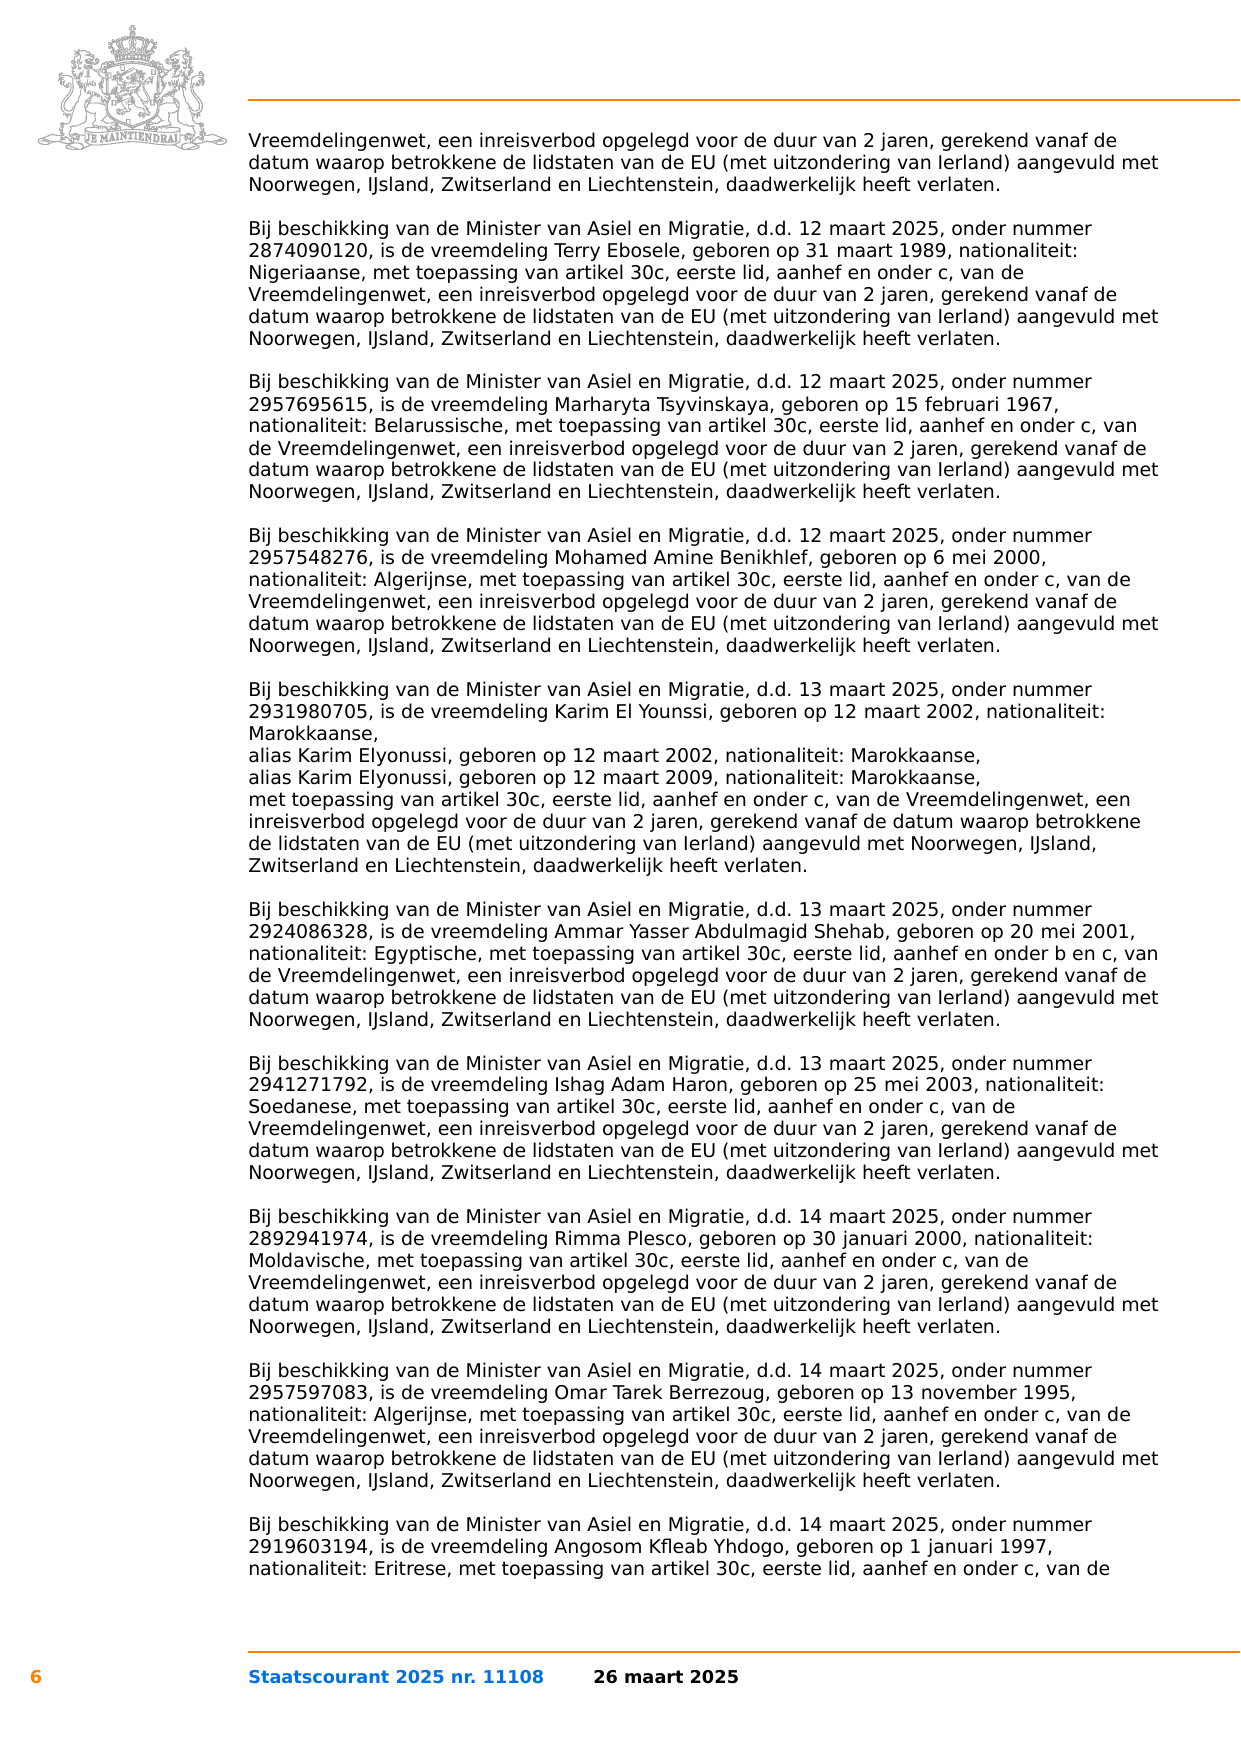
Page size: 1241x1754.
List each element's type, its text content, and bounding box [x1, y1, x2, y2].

text alias Karim Elyonussi, geboren op 12 maart 2009, nationaliteit: Marokkaanse, [248, 767, 1163, 789]
text Bij beschikking van de Minister van Asiel en Migratie, d.d. 13 maart 2025, onder nummer 2931980705, is de vreemdeling Karim El Younssi, geboren op 12 maart 2002, nationaliteit: Marokkaanse, [248, 679, 1163, 745]
text alias Karim Elyonussi, geboren op 12 maart 2002, nationaliteit: Marokkaanse, [248, 745, 1163, 767]
text Vreemdelingenwet, een inreisverbod opgelegd voor de duur van 2 jaren, gerekend vanaf de datum waarop betrokkene de lidstaten van de EU (met uitzondering van Ierland) aangevuld met Noorwegen, IJsland, Zwitserland en Liechtenstein, daadwerkelijk heeft verlaten. [248, 130, 1163, 196]
text Bij beschikking van de Minister van Asiel en Migratie, d.d. 12 maart 2025, onder nummer 2874090120, is de vreemdeling Terry Ebosele, geboren op 31 maart 1989, nationaliteit: Nigeriaanse, met toepassing van artikel 30c, eerste lid, aanhef en onder c, van de Vreemdelingenwet, een inreisverbod opgelegd voor de duur van 2 jaren, gerekend vanaf de datum waarop betrokkene de lidstaten van de EU (met uitzondering van Ierland) aangevuld met Noorwegen, IJsland, Zwitserland en Liechtenstein, daadwerkelijk heeft verlaten. [248, 218, 1163, 349]
text Bij beschikking van de Minister van Asiel en Migratie, d.d. 14 maart 2025, onder nummer 2957597083, is de vreemdeling Omar Tarek Berrezoug, geboren op 13 november 1995, nationaliteit: Algerijnse, met toepassing van artikel 30c, eerste lid, aanhef en onder c, van de Vreemdelingenwet, een inreisverbod opgelegd voor de duur van 2 jaren, gerekend vanaf de datum waarop betrokkene de lidstaten van de EU (met uitzondering van Ierland) aangevuld met Noorwegen, IJsland, Zwitserland en Liechtenstein, daadwerkelijk heeft verlaten. [248, 1360, 1163, 1492]
text Bij beschikking van de Minister van Asiel en Migratie, d.d. 13 maart 2025, onder nummer 2941271792, is de vreemdeling Ishag Adam Haron, geboren op 25 mei 2003, nationaliteit: Soedanese, met toepassing van artikel 30c, eerste lid, aanhef en onder c, van de Vreemdelingenwet, een inreisverbod opgelegd voor de duur van 2 jaren, gerekend vanaf de datum waarop betrokkene de lidstaten van de EU (met uitzondering van Ierland) aangevuld met Noorwegen, IJsland, Zwitserland en Liechtenstein, daadwerkelijk heeft verlaten. [248, 1052, 1163, 1184]
text Bij beschikking van de Minister van Asiel en Migratie, d.d. 12 maart 2025, onder nummer 2957548276, is de vreemdeling Mohamed Amine Benikhlef, geboren op 6 mei 2000, nationaliteit: Algerijnse, met toepassing van artikel 30c, eerste lid, aanhef en onder c, van de Vreemdelingenwet, een inreisverbod opgelegd voor de duur van 2 jaren, gerekend vanaf de datum waarop betrokkene de lidstaten van de EU (met uitzondering van Ierland) aangevuld met Noorwegen, IJsland, Zwitserland en Liechtenstein, daadwerkelijk heeft verlaten. [248, 525, 1163, 657]
text Bij beschikking van de Minister van Asiel en Migratie, d.d. 14 maart 2025, onder nummer 2892941974, is de vreemdeling Rimma Plesco, geboren op 30 januari 2000, nationaliteit: Moldavische, met toepassing van artikel 30c, eerste lid, aanhef en onder c, van de Vreemdelingenwet, een inreisverbod opgelegd voor de duur van 2 jaren, gerekend vanaf de datum waarop betrokkene de lidstaten van de EU (met uitzondering van Ierland) aangevuld met Noorwegen, IJsland, Zwitserland en Liechtenstein, daadwerkelijk heeft verlaten. [248, 1206, 1163, 1338]
picture [38, 25, 227, 150]
text Bij beschikking van de Minister van Asiel en Migratie, d.d. 12 maart 2025, onder nummer 2957695615, is de vreemdeling Marharyta Tsyvinskaya, geboren op 15 februari 1967, nationaliteit: Belarussische, met toepassing van artikel 30c, eerste lid, aanhef en onder c, van de Vreemdelingenwet, een inreisverbod opgelegd voor de duur van 2 jaren, gerekend vanaf de datum waarop betrokkene de lidstaten van de EU (met uitzondering van Ierland) aangevuld met Noorwegen, IJsland, Zwitserland en Liechtenstein, daadwerkelijk heeft verlaten. [248, 371, 1163, 503]
text met toepassing van artikel 30c, eerste lid, aanhef en onder c, van de Vreemdelingenwet, een inreisverbod opgelegd voor de duur van 2 jaren, gerekend vanaf de datum waarop betrokkene de lidstaten van de EU (met uitzondering van Ierland) aangevuld met Noorwegen, IJsland, Zwitserland en Liechtenstein, daadwerkelijk heeft verlaten. [248, 789, 1163, 877]
text Bij beschikking van de Minister van Asiel en Migratie, d.d. 13 maart 2025, onder nummer 2924086328, is de vreemdeling Ammar Yasser Abdulmagid Shehab, geboren op 20 mei 2001, nationaliteit: Egyptische, met toepassing van artikel 30c, eerste lid, aanhef en onder b en c, van de Vreemdelingenwet, een inreisverbod opgelegd voor de duur van 2 jaren, gerekend vanaf de datum waarop betrokkene de lidstaten van de EU (met uitzondering van Ierland) aangevuld met Noorwegen, IJsland, Zwitserland en Liechtenstein, daadwerkelijk heeft verlaten. [248, 899, 1163, 1031]
text Bij beschikking van de Minister van Asiel en Migratie, d.d. 14 maart 2025, onder nummer 2919603194, is de vreemdeling Angosom Kfleab Yhdogo, geboren op 1 januari 1997, nationaliteit: Eritrese, met toepassing van artikel 30c, eerste lid, aanhef en onder c, van de [248, 1514, 1163, 1579]
